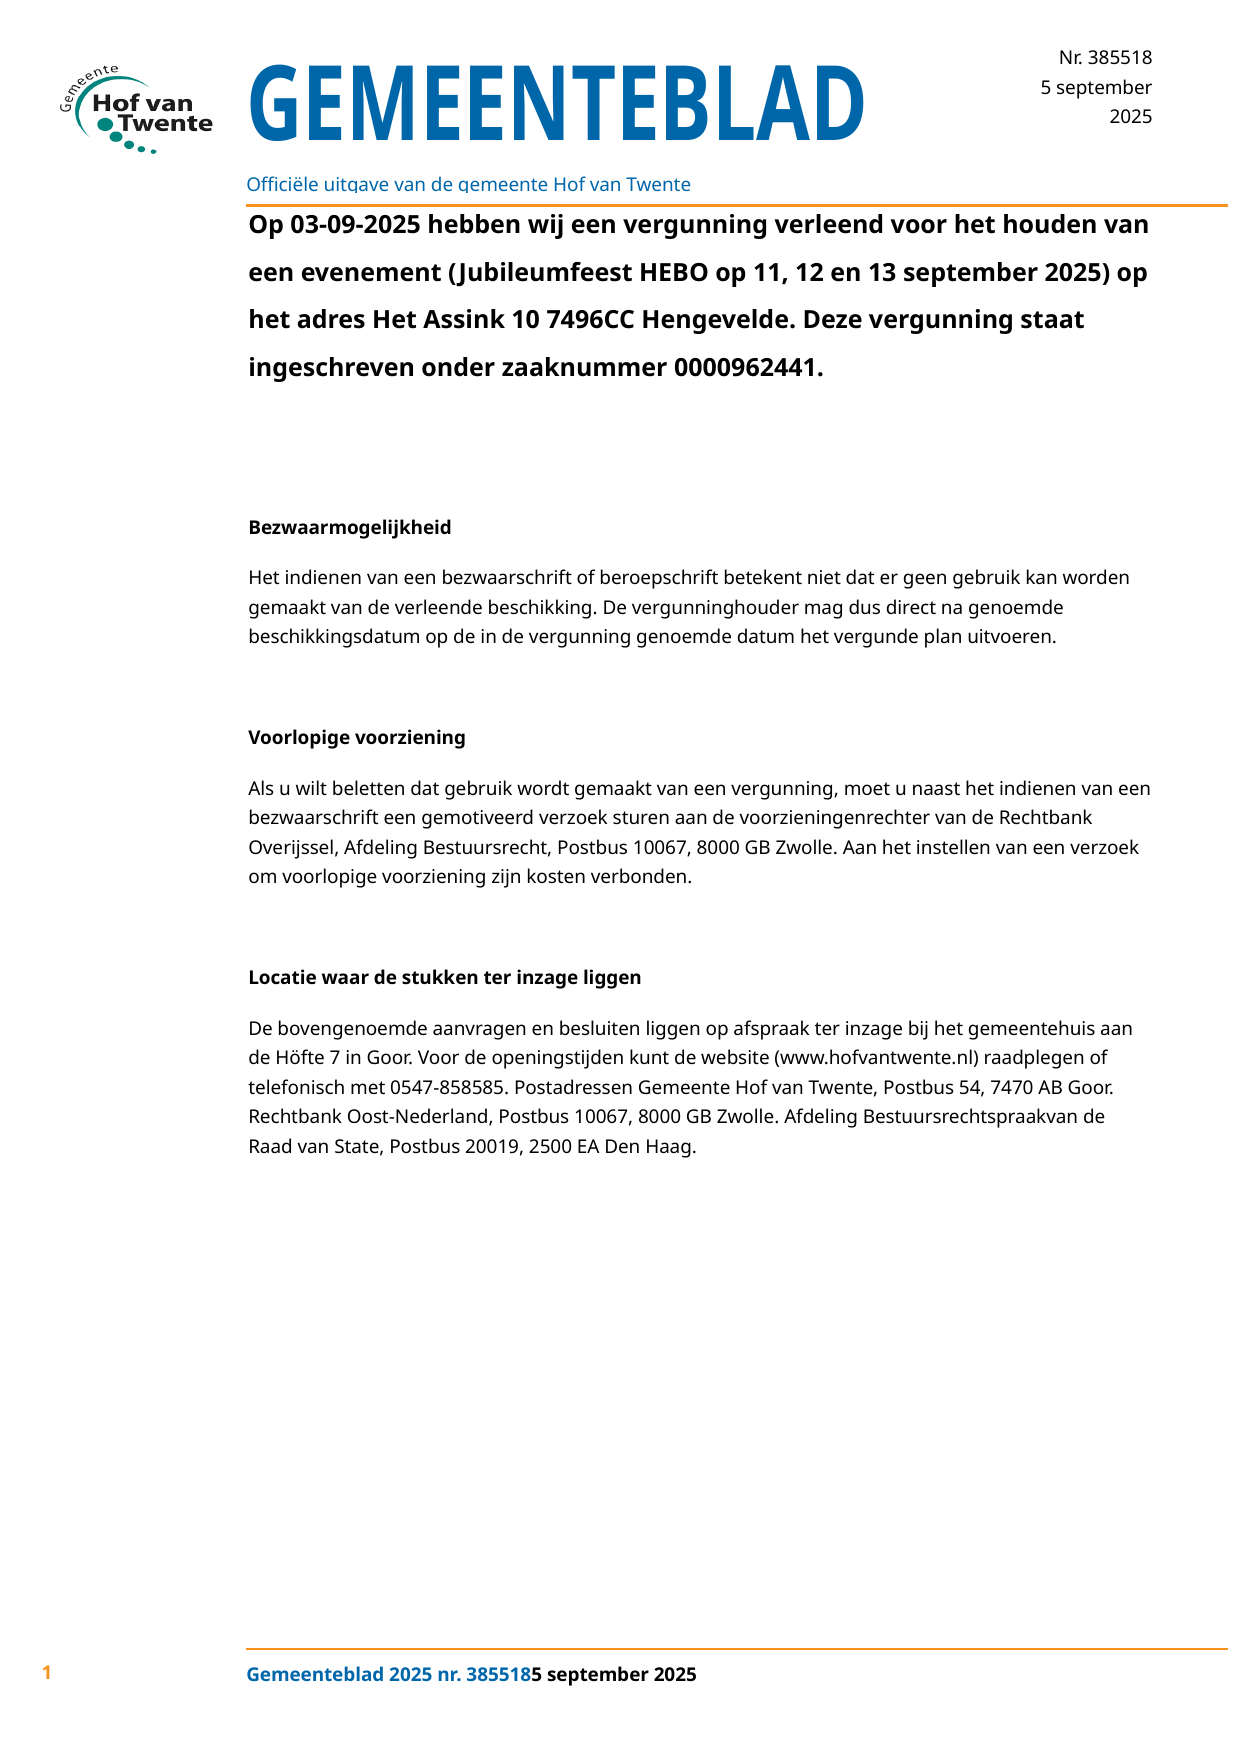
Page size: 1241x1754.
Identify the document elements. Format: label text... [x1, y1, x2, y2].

text Voorlopige voorziening [248, 724, 1152, 750]
picture [41, 47, 231, 172]
text Bezwaarmogelijkheid [248, 514, 1152, 540]
text De bovengenoemde aanvragen en besluiten liggen op afspraak ter inzage bij het gemeentehuis aan de Höfte 7 in Goor. Voor de openingstijden kunt de website (www.hofvantwente.nl) raadplegen of telefonisch met 0547-858585. Postadressen Gemeente Hof van Twente, Postbus 54, 7470 AB Goor. Rechtbank Oost-Nederland, Postbus 10067, 8000 GB Zwolle. Afdeling Bestuursrechtspraakvan de Raad van State, Postbus 20019, 2500 EA Den Haag. [248, 1015, 1152, 1159]
text Op 03-09-2025 hebben wij een vergunning verleend voor het houden van een evenement (Jubileumfeest HEBO op 11, 12 en 13 september 2025) op het adres Het Assink 10 7496CC Hengevelde. Deze vergunning staat ingeschreven onder zaaknummer 0000962441. [248, 207, 1152, 384]
text Als u wilt beletten dat gebruik wordt gemaakt van een vergunning, moet u naast het indienen van een bezwaarschrift een gemotiveerd verzoek sturen aan de voorzieningenrechter van de Rechtbank Overijssel, Afdeling Bestuursrecht, Postbus 10067, 8000 GB Zwolle. Aan het instellen van een verzoek om voorlopige voorziening zijn kosten verbonden. [248, 775, 1152, 889]
text Locatie waar de stukken ter inzage liggen [248, 964, 1152, 990]
text Het indienen van een bezwaarschrift of beroepschrift betekent niet dat er geen gebruik kan worden gemaakt van de verleende beschikking. De vergunninghouder mag dus direct na genoemde beschikkingsdatum op de in de vergunning genoemde datum het vergunde plan uitvoeren. [248, 564, 1152, 649]
